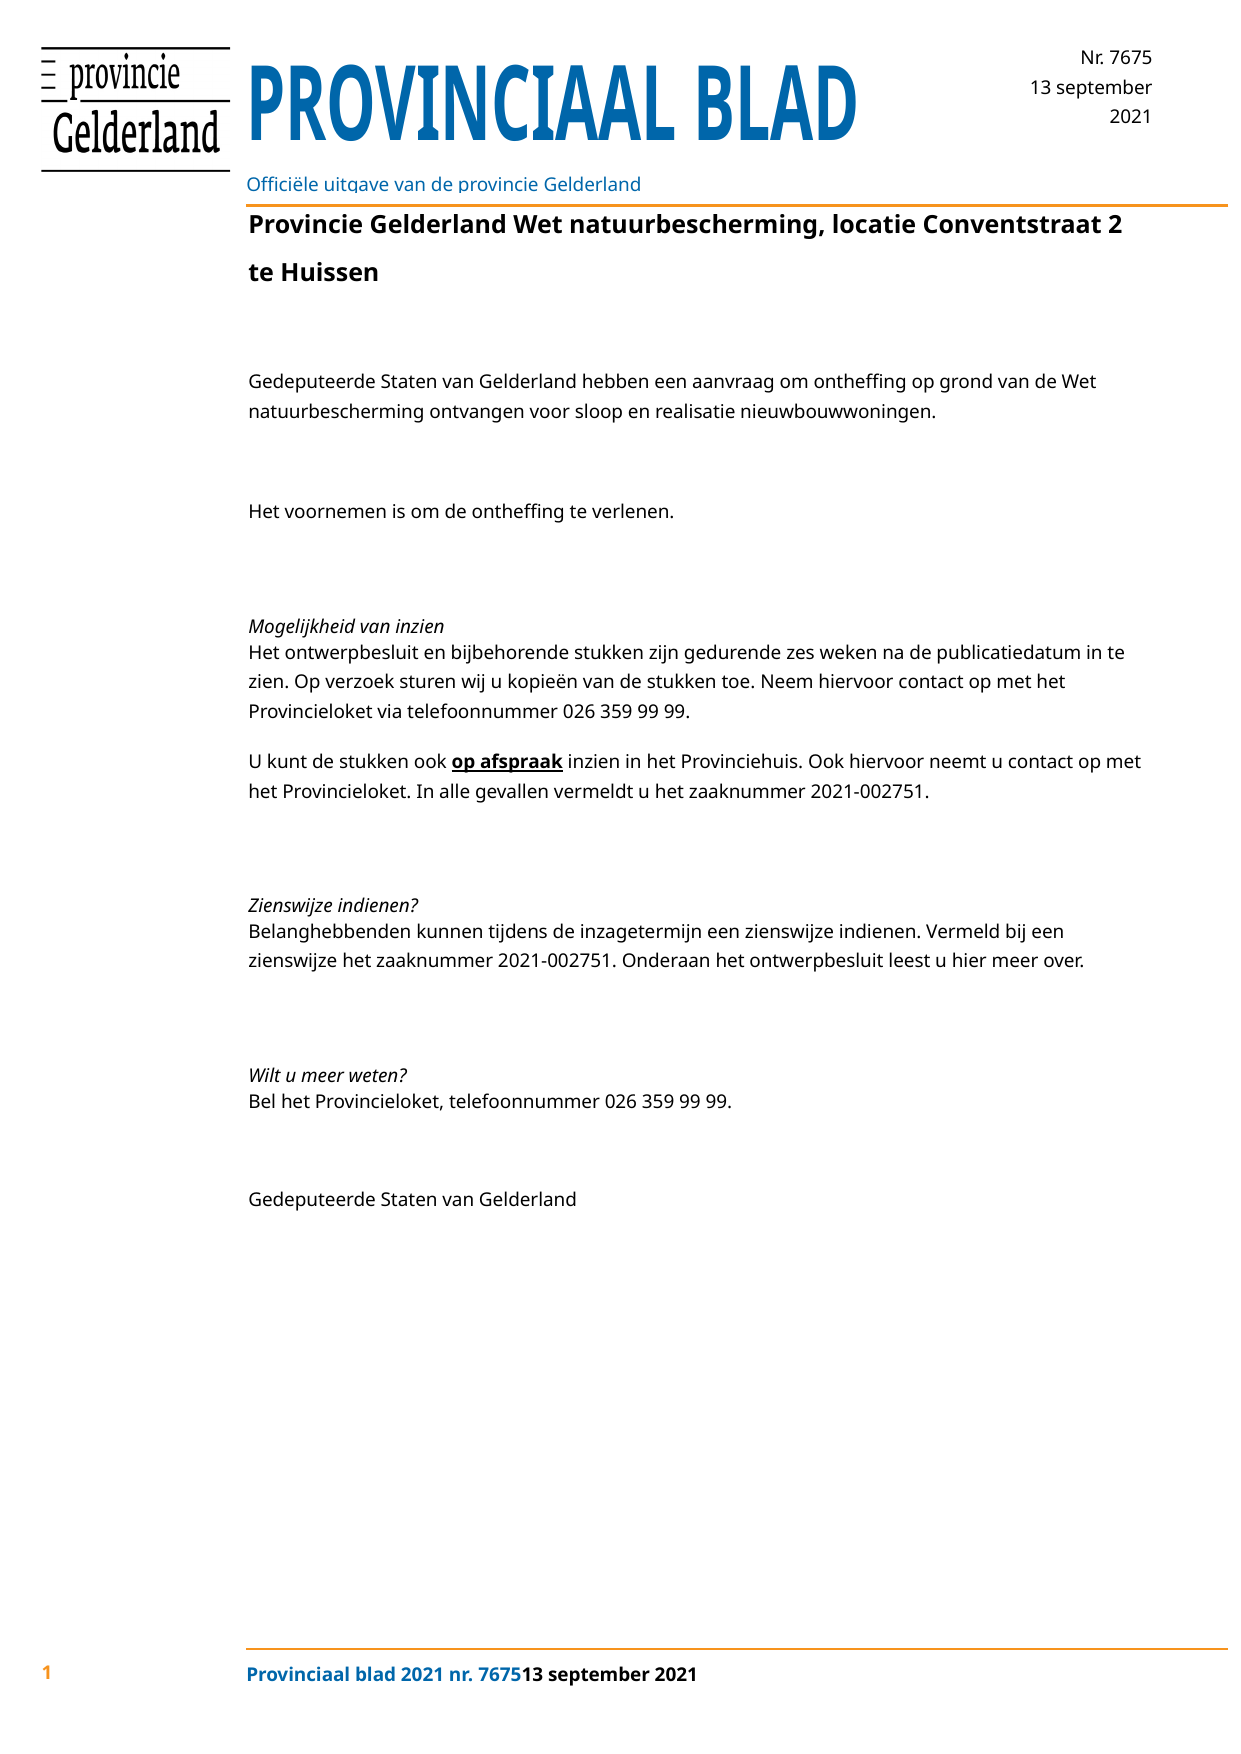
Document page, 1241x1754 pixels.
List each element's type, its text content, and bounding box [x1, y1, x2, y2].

text Bel het Provincieloket, telefoonnummer 026 359 99 99. [248, 1088, 1152, 1113]
text Het ontwerpbesluit en bijbehorende stukken zijn gedurende zes weken na de publicatiedatum in te zien. Op verzoek sturen wij u kopieën van de stukken toe. Neem hiervoor contact op met het Provincieloket via telefoonnummer 026 359 99 99. [248, 639, 1152, 724]
text Zienswijze indienen? [248, 892, 1152, 918]
text U kunt de stukken ook op afspraak inzien in het Provinciehuis. Ook hiervoor neemt u contact op met het Provincieloket. In alle gevallen vermeldt u het zaaknummer 2021-002751. [248, 748, 1152, 804]
text Mogelijkheid van inzien [248, 613, 1152, 639]
text Wilt u meer weten? [248, 1062, 1152, 1088]
text Belanghebbenden kunnen tijdens de inzagetermijn een zienswijze indienen. Vermeld bij een zienswijze het zaaknummer 2021-002751. Onderaan het ontwerpbesluit leest u hier meer over. [248, 918, 1152, 973]
text Het voornemen is om de ontheffing te verlenen. [248, 499, 1152, 524]
picture [41, 47, 231, 172]
text Gedeputeerde Staten van Gelderland hebben een aanvraag om ontheffing op grond van de Wet natuurbescherming ontvangen voor sloop en realisatie nieuwbouwwoningen. [248, 368, 1152, 424]
text Provincie Gelderland Wet natuurbescherming, locatie Conventstraat 2 te Huissen [248, 207, 1152, 288]
text Gedeputeerde Staten van Gelderland [248, 1186, 1152, 1212]
